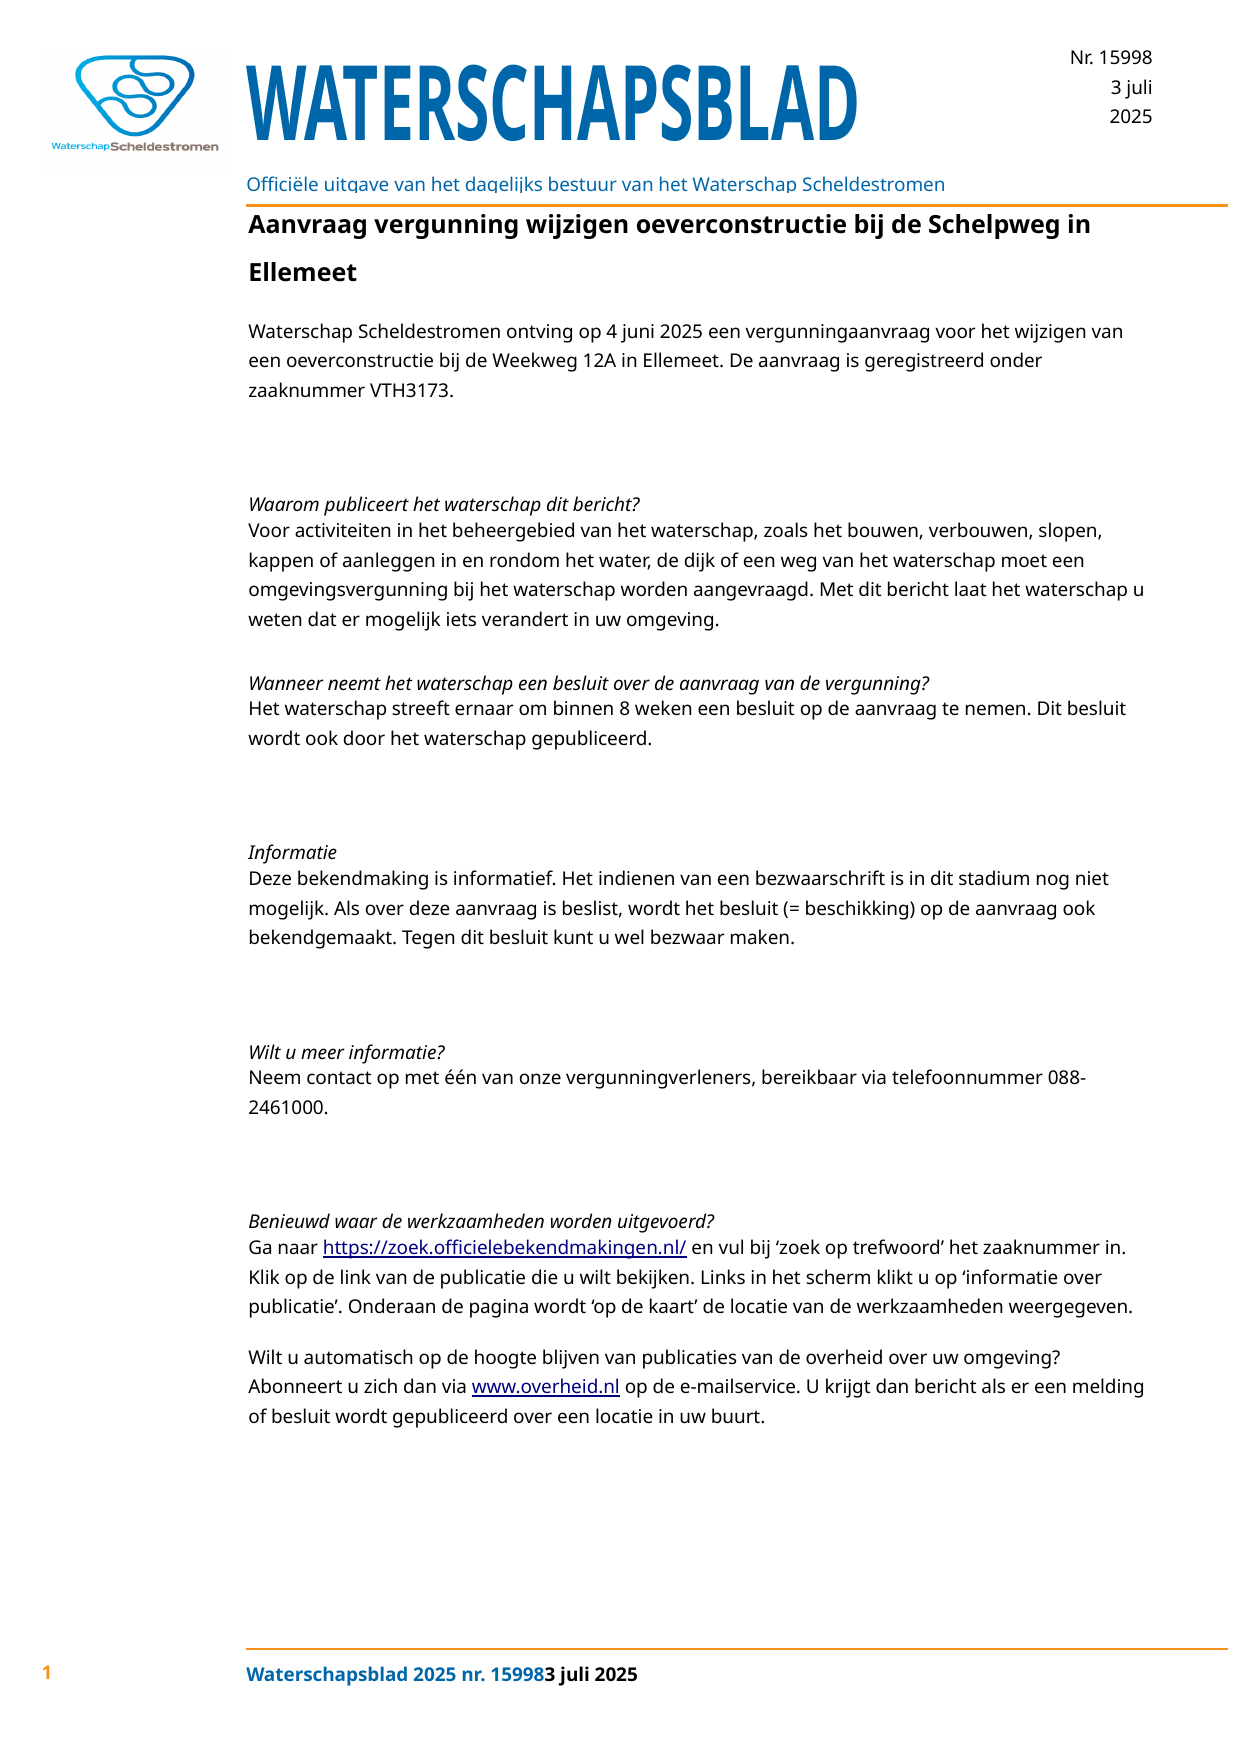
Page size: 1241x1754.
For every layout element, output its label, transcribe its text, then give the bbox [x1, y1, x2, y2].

text Neem contact op met één van onze vergunningverleners, bereikbaar via telefoonnummer 088-2461000. [248, 1064, 1152, 1120]
text Wilt u meer informatie? [248, 1039, 1152, 1064]
text Waarom publiceert het waterschap dit bericht? [248, 491, 1152, 517]
text Deze bekendmaking is informatief. Het indienen van een bezwaarschrift is in dit stadium nog niet mogelijk. Als over deze aanvraag is beslist, wordt het besluit (= beschikking) op de aanvraag ook bekendgemaakt. Tegen dit besluit kunt u wel bezwaar maken. [248, 865, 1152, 950]
text Informatie [248, 839, 1152, 865]
text Wilt u automatisch op de hoogte blijven van publicaties van de overheid over uw omgeving? Abonneert u zich dan via www.overheid.nl op de e-mailservice. U krijgt dan bericht als er een melding of besluit wordt gepubliceerd over een locatie in uw buurt. [248, 1344, 1152, 1429]
text Ga naar https://zoek.officielebekendmakingen.nl/ en vul bij ‘zoek op trefwoord’ het zaaknummer in. Klik op de link van de publicatie die u wilt bekijken. Links in het scherm klikt u op ‘informatie over publicatie’. Onderaan de pagina wordt ‘op de kaart’ de locatie van de werkzaamheden weergegeven. [248, 1234, 1152, 1319]
text Waterschap Scheldestromen ontving op 4 juni 2025 een vergunningaanvraag voor het wijzigen van een oeverconstructie bij de Weekweg 12A in Ellemeet. De aanvraag is geregistreerd onder zaaknummer VTH3173. [248, 318, 1152, 403]
text Voor activiteiten in het beheergebied van het waterschap, zoals het bouwen, verbouwen, slopen, kappen of aanleggen in en rondom het water, de dijk of een weg van het waterschap moet een omgevingsvergunning bij het waterschap worden aangevraagd. Met dit bericht laat het waterschap u weten dat er mogelijk iets verandert in uw omgeving. [248, 517, 1152, 632]
text Benieuwd waar de werkzaamheden worden uitgevoerd? [248, 1208, 1152, 1234]
text Aanvraag vergunning wijzigen oeverconstructie bij de Schelpweg in Ellemeet [248, 207, 1152, 288]
text Wanneer neemt het waterschap een besluit over de aanvraag van de vergunning? [248, 670, 1152, 696]
text Het waterschap streeft ernaar om binnen 8 weken een besluit op de aanvraag te nemen. Dit besluit wordt ook door het waterschap gepubliceerd. [248, 696, 1152, 751]
picture [41, 47, 231, 172]
